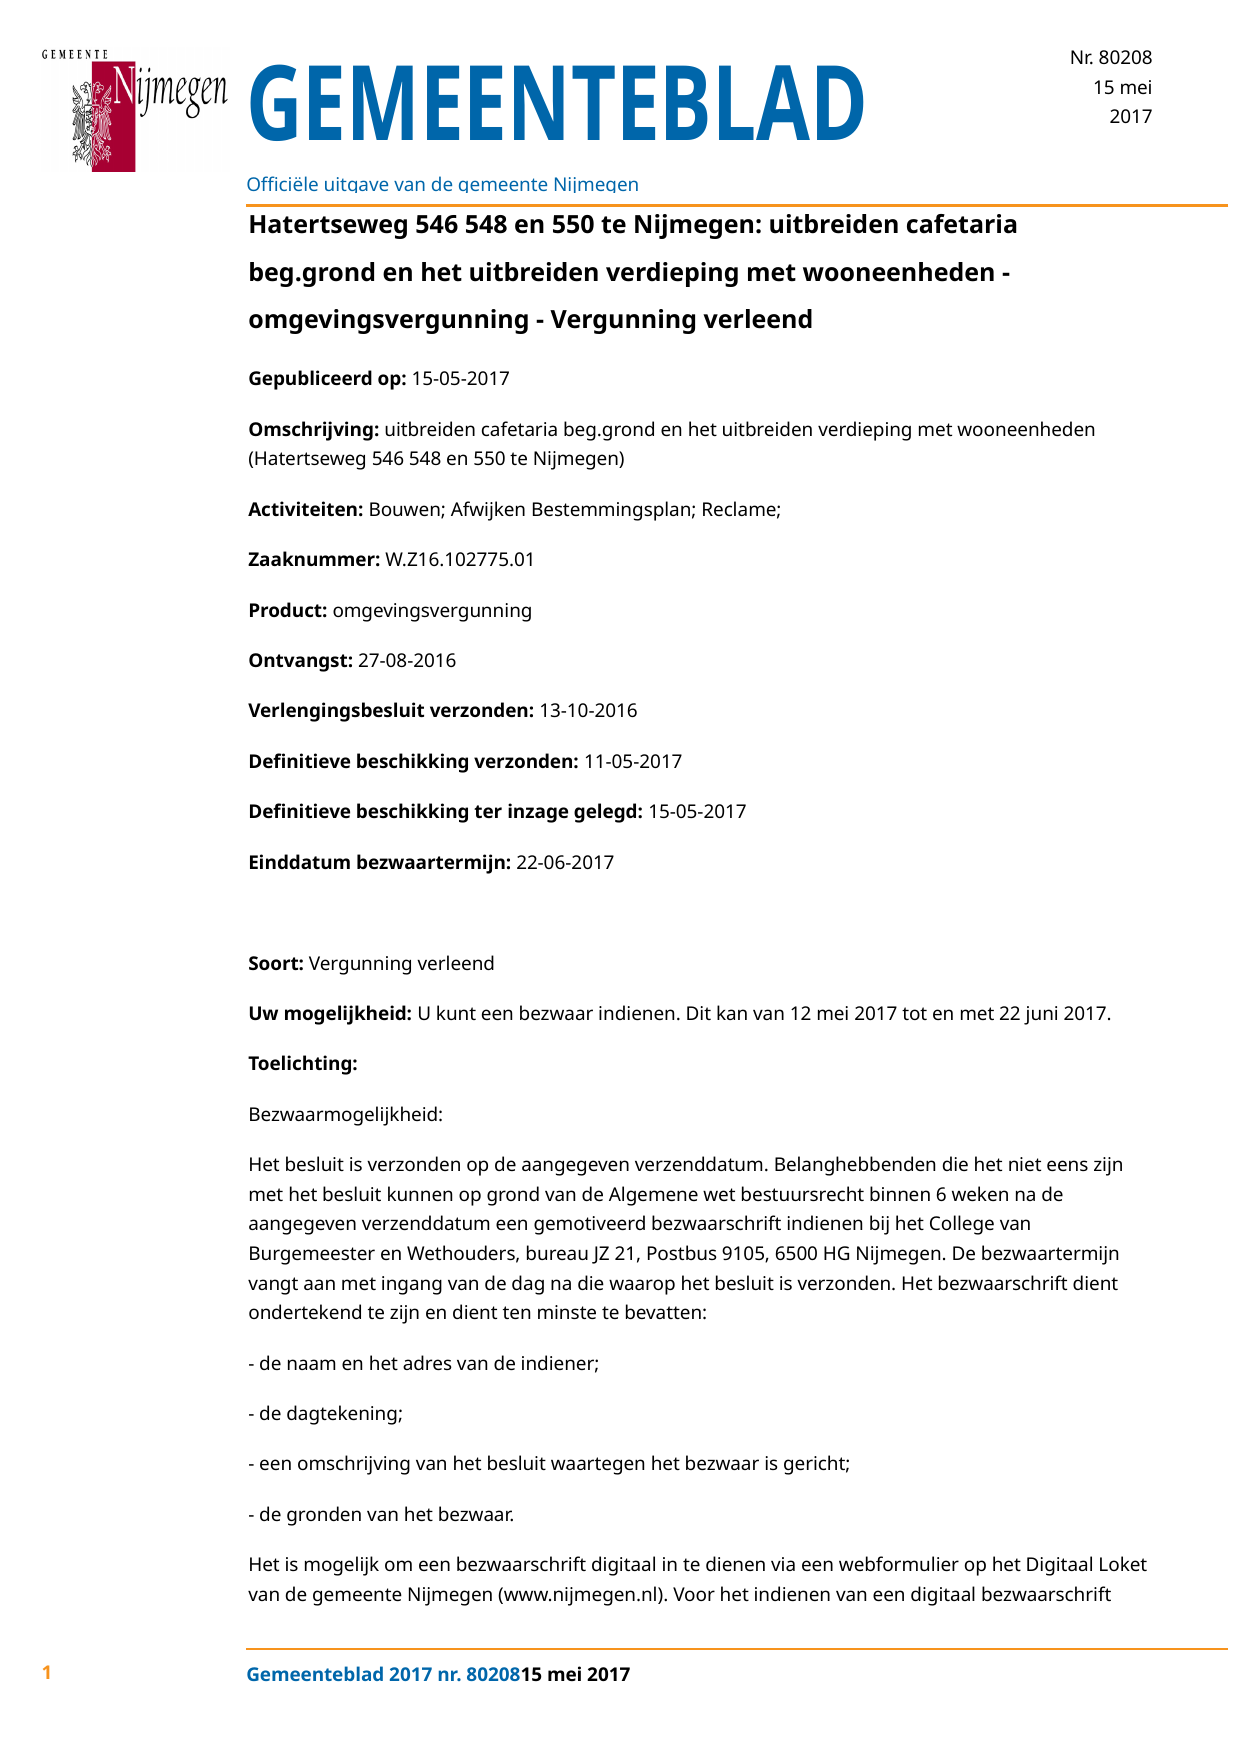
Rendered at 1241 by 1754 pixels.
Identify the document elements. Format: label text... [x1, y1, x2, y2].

text Verlengingsbesluit verzonden: 13-10-2016 [248, 698, 1152, 723]
text Definitieve beschikking verzonden: 11-05-2017 [248, 748, 1152, 774]
picture [41, 47, 231, 172]
text - een omschrijving van het besluit waartegen het bezwaar is gericht; [248, 1451, 1152, 1476]
text Gepubliceerd op: 15-05-2017 [248, 366, 1152, 391]
text Ontvangst: 27-08-2016 [248, 647, 1152, 673]
text Het is mogelijk om een bezwaarschrift digitaal in te dienen via een webformulier op het Digitaal Loket van de gemeente Nijmegen (www.nijmegen.nl). Voor het indienen van een digitaal bezwaarschrift [248, 1551, 1152, 1607]
text Uw mogelijkheid: U kunt een bezwaar indienen. Dit kan van 12 mei 2017 tot en met 22 juni 2017. [248, 1000, 1152, 1026]
text Hatertseweg 546 548 en 550 te Nijmegen: uitbreiden cafetaria beg.grond en het uitbreiden verdieping met wooneenheden - omgevingsvergunning - Vergunning verleend [248, 207, 1152, 336]
text Activiteiten: Bouwen; Afwijken Bestemmingsplan; Reclame; [248, 496, 1152, 522]
text Einddatum bezwaartermijn: 22-06-2017 [248, 849, 1152, 874]
text Zaaknummer: W.Z16.102775.01 [248, 546, 1152, 572]
text - de gronden van het bezwaar. [248, 1501, 1152, 1527]
text Product: omgevingsvergunning [248, 597, 1152, 622]
text Omschrijving: uitbreiden cafetaria beg.grond en het uitbreiden verdieping met wooneenheden (Hatertseweg 546 548 en 550 te Nijmegen) [248, 416, 1152, 471]
text Definitieve beschikking ter inzage gelegd: 15-05-2017 [248, 798, 1152, 824]
text - de dagtekening; [248, 1400, 1152, 1426]
text Bezwaarmogelijkheid: [248, 1101, 1152, 1127]
text Toelichting: [248, 1051, 1152, 1076]
text Het besluit is verzonden op de aangegeven verzenddatum. Belanghebbenden die het niet eens zijn met het besluit kunnen op grond van de Algemene wet bestuursrecht binnen 6 weken na de aangegeven verzenddatum een gemotiveerd bezwaarschrift indienen bij het College van Burgemeester en Wethouders, bureau JZ 21, Postbus 9105, 6500 HG Nijmegen. De bezwaartermijn vangt aan met ingang van de dag na die waarop het besluit is verzonden. Het bezwaarschrift dient ondertekend te zijn en dient ten minste te bevatten: [248, 1151, 1152, 1325]
text Soort: Vergunning verleend [248, 950, 1152, 975]
text - de naam en het adres van de indiener; [248, 1350, 1152, 1375]
